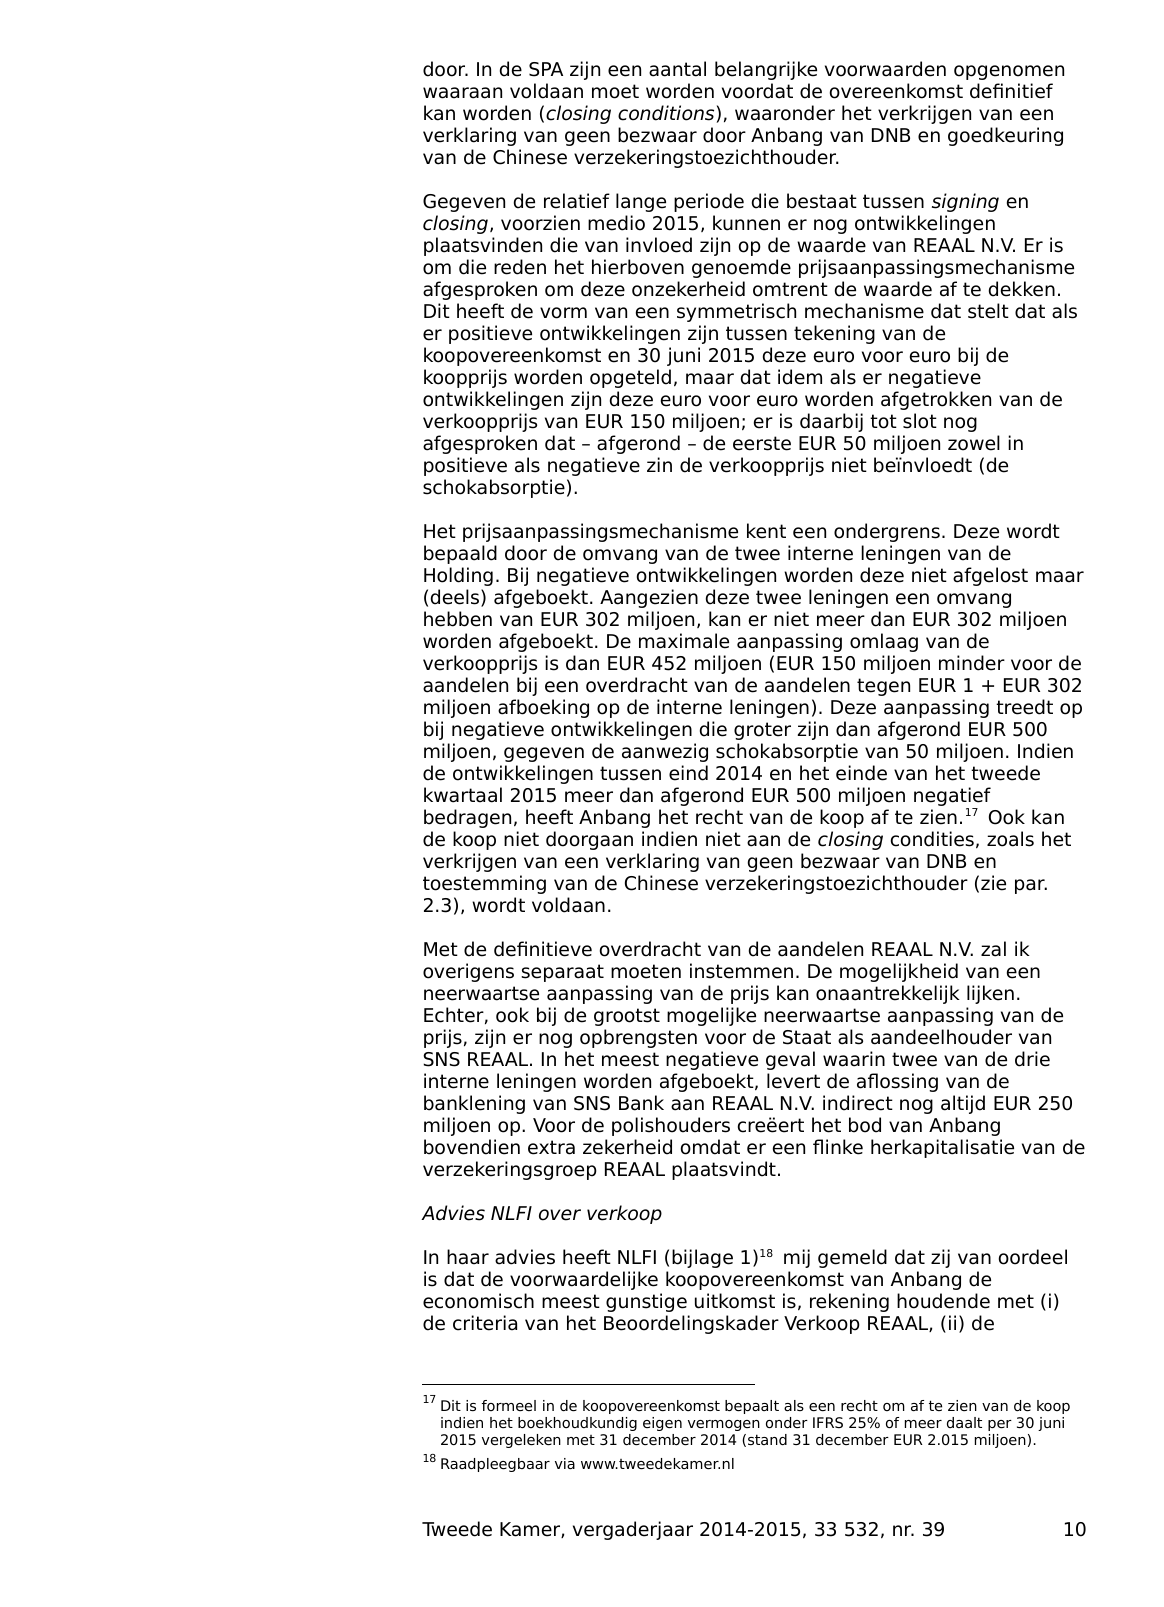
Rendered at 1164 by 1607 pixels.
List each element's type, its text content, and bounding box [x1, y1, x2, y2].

text Met de definitieve overdracht van de aandelen REAAL N.V. zal ik overigens separaat moeten instemmen. De mogelijkheid van een neerwaartse aanpassing van de prijs kan onaantrekkelijk lijken. Echter, ook bij de grootst mogelijke neerwaartse aanpassing van de prijs, zijn er nog opbrengsten voor de Staat als aandeelhouder van SNS REAAL. In het meest negatieve geval waarin twee van de drie interne leningen worden afgeboekt, levert de aflossing van de banklening van SNS Bank aan REAAL N.V. indirect nog altijd EUR 250 miljoen op. Voor de polishouders creëert het bod van Anbang bovendien extra zekerheid omdat er een flinke herkapitalisatie van de verzekeringsgroep REAAL plaatsvindt. [422, 939, 1087, 1181]
text Het prijsaanpassingsmechanisme kent een ondergrens. Deze wordt bepaald door de omvang van de twee interne leningen van de Holding. Bij negatieve ontwikkelingen worden deze niet afgelost maar (deels) afgeboekt. Aangezien deze twee leningen een omvang hebben van EUR 302 miljoen, kan er niet meer dan EUR 302 miljoen worden afgeboekt. De maximale aanpassing omlaag van de verkoopprijs is dan EUR 452 miljoen (EUR 150 miljoen minder voor de aandelen bij een overdracht van de aandelen tegen EUR 1 + EUR 302 miljoen afboeking op de interne leningen). Deze aanpassing treedt op bij negatieve ontwikkelingen die groter zijn dan afgerond EUR 500 miljoen, gegeven de aanwezig schokabsorptie van 50 miljoen. Indien de ontwikkelingen tussen eind 2014 en het einde van het tweede kwartaal 2015 meer dan afgerond EUR 500 miljoen negatief bedragen, heeft Anbang het recht van de koop af te zien. Ook kan de koop niet doorgaan indien niet aan de closing condities, zoals het verkrijgen van een verklaring van geen bezwaar van DNB en toestemming van de Chinese verzekeringstoezichthouder (zie par. 2.3), wordt voldaan. [422, 521, 1087, 917]
text Raadpleegbaar via www.tweedekamer.nl [422, 1452, 1087, 1474]
text In haar advies heeft NLFI (bijlage 1) mij gemeld dat zij van oordeel is dat de voorwaardelijke koopovereenkomst van Anbang de economisch meest gunstige uitkomst is, rekening houdende met (i) de criteria van het Beoordelingskader Verkoop REAAL, (ii) de [422, 1247, 1087, 1335]
subtitle Advies NLFI over verkoop [422, 1203, 1087, 1225]
text Gegeven de relatief lange periode die bestaat tussen signing en closing, voorzien medio 2015, kunnen er nog ontwikkelingen plaatsvinden die van invloed zijn op de waarde van REAAL N.V. Er is om die reden het hierboven genoemde prijsaanpassingsmechanisme afgesproken om deze onzekerheid omtrent de waarde af te dekken. Dit heeft de vorm van een symmetrisch mechanisme dat stelt dat als er positieve ontwikkelingen zijn tussen tekening van de koopovereenkomst en 30 juni 2015 deze euro voor euro bij de koopprijs worden opgeteld, maar dat idem als er negatieve ontwikkelingen zijn deze euro voor euro worden afgetrokken van de verkoopprijs van EUR 150 miljoen; er is daarbij tot slot nog afgesproken dat – afgerond – de eerste EUR 50 miljoen zowel in positieve als negatieve zin de verkoopprijs niet beïnvloedt (de schokabsorptie). [422, 191, 1087, 499]
text door. In de SPA zijn een aantal belangrijke voorwaarden opgenomen waaraan voldaan moet worden voordat de overeenkomst definitief kan worden (closing conditions), waaronder het verkrijgen van een verklaring van geen bezwaar door Anbang van DNB en goedkeuring van de Chinese verzekeringstoezichthouder. [422, 59, 1087, 169]
text Dit is formeel in de koopovereenkomst bepaalt als een recht om af te zien van de koop indien het boekhoudkundig eigen vermogen onder IFRS 25% of meer daalt per 30 juni 2015 vergeleken met 31 december 2014 (stand 31 december EUR 2.015 miljoen). [422, 1393, 1087, 1449]
